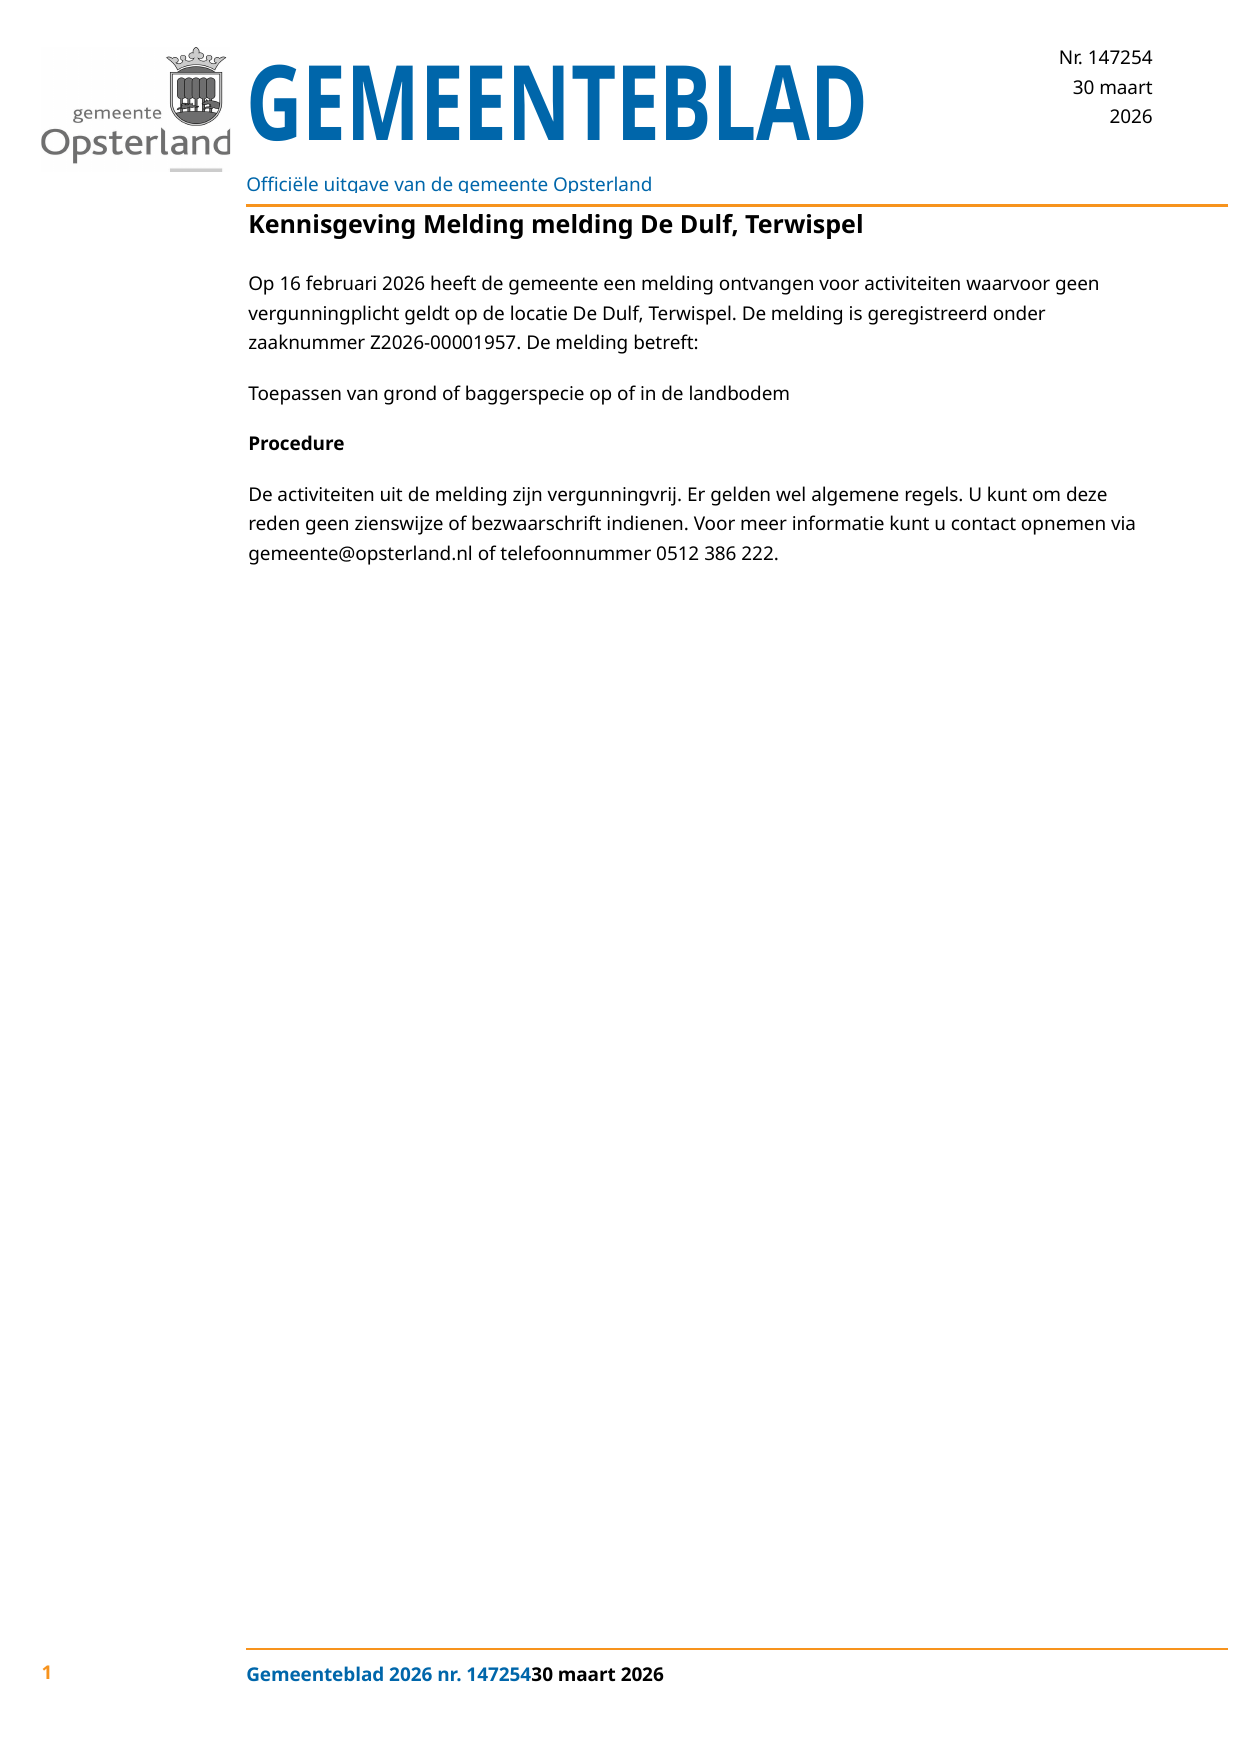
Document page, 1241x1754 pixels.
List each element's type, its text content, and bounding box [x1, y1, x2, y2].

text Kennisgeving Melding melding De Dulf, Terwispel [248, 207, 1152, 241]
text De activiteiten uit de melding zijn vergunningvrij. Er gelden wel algemene regels. U kunt om deze reden geen zienswijze of bezwaarschrift indienen. Voor meer informatie kunt u contact opnemen via gemeente@opsterland.nl of telefoonnummer 0512 386 222. [248, 481, 1152, 566]
text Toepassen van grond of baggerspecie op of in de landbodem [248, 380, 1152, 406]
text Procedure [248, 430, 1152, 456]
picture [41, 47, 231, 172]
text Op 16 februari 2026 heeft de gemeente een melding ontvangen voor activiteiten waarvoor geen vergunningplicht geldt op de locatie De Dulf, Terwispel. De melding is geregistreerd onder zaaknummer Z2026-00001957. De melding betreft: [248, 270, 1152, 355]
